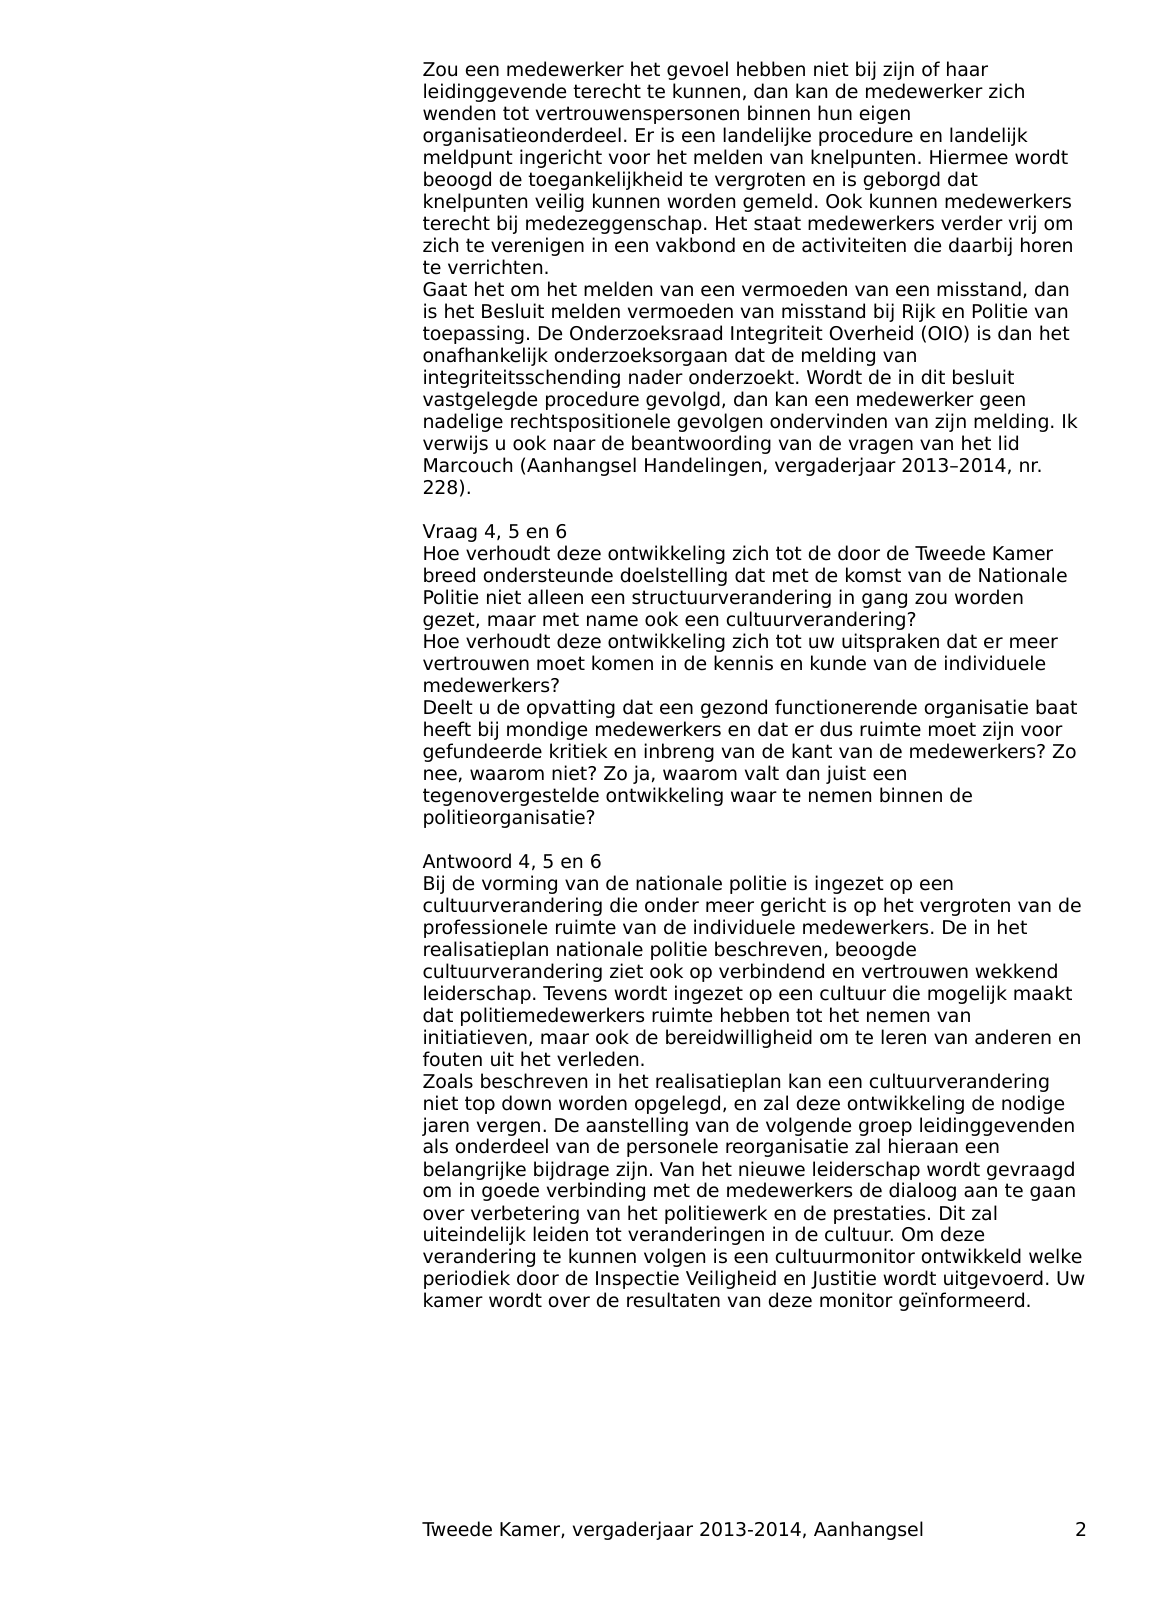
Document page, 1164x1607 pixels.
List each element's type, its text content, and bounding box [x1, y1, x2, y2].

text Hoe verhoudt deze ontwikkeling zich tot uw uitspraken dat er meer vertrouwen moet komen in de kennis en kunde van de individuele medewerkers? [422, 631, 1087, 697]
text Gaat het om het melden van een vermoeden van een misstand, dan is het Besluit melden vermoeden van misstand bij Rijk en Politie van toepassing. De Onderzoeksraad Integriteit Overheid (OIO) is dan het onafhankelijk onderzoeksorgaan dat de melding van integriteitsschending nader onderzoekt. Wordt de in dit besluit vastgelegde procedure gevolgd, dan kan een medewerker geen nadelige rechtspositionele gevolgen ondervinden van zijn melding. Ik verwijs u ook naar de beantwoording van de vragen van het lid Marcouch (Aanhangsel Handelingen, vergaderjaar 2013–2014, nr. 228). [422, 279, 1087, 499]
text Zoals beschreven in het realisatieplan kan een cultuurverandering niet top down worden opgelegd, en zal deze ontwikkeling de nodige jaren vergen. De aanstelling van de volgende groep leidinggevenden als onderdeel van de personele reorganisatie zal hieraan een belangrijke bijdrage zijn. Van het nieuwe leiderschap wordt gevraagd om in goede verbinding met de medewerkers de dialoog aan te gaan over verbetering van het politiewerk en de prestaties. Dit zal uiteindelijk leiden tot veranderingen in de cultuur. Om deze verandering te kunnen volgen is een cultuurmonitor ontwikkeld welke periodiek door de Inspectie Veiligheid en Justitie wordt uitgevoerd. Uw kamer wordt over de resultaten van deze monitor geïnformeerd. [422, 1071, 1087, 1312]
text Deelt u de opvatting dat een gezond functionerende organisatie baat heeft bij mondige medewerkers en dat er dus ruimte moet zijn voor gefundeerde kritiek en inbreng van de kant van de medewerkers? Zo nee, waarom niet? Zo ja, waarom valt dan juist een tegenovergestelde ontwikkeling waar te nemen binnen de politieorganisatie? [422, 697, 1087, 828]
text Hoe verhoudt deze ontwikkeling zich tot de door de Tweede Kamer breed ondersteunde doelstelling dat met de komst van de Nationale Politie niet alleen een structuurverandering in gang zou worden gezet, maar met name ook een cultuurverandering? [422, 543, 1087, 631]
text Antwoord 4, 5 en 6 [422, 851, 1087, 873]
text Vraag 4, 5 en 6 [422, 521, 1087, 543]
text Zou een medewerker het gevoel hebben niet bij zijn of haar leidinggevende terecht te kunnen, dan kan de medewerker zich wenden tot vertrouwenspersonen binnen hun eigen organisatieonderdeel. Er is een landelijke procedure en landelijk meldpunt ingericht voor het melden van knelpunten. Hiermee wordt beoogd de toegankelijkheid te vergroten en is geborgd dat knelpunten veilig kunnen worden gemeld. Ook kunnen medewerkers terecht bij medezeggenschap. Het staat medewerkers verder vrij om zich te verenigen in een vakbond en de activiteiten die daarbij horen te verrichten. [422, 59, 1087, 279]
text Bij de vorming van de nationale politie is ingezet op een cultuurverandering die onder meer gericht is op het vergroten van de professionele ruimte van de individuele medewerkers. De in het realisatieplan nationale politie beschreven, beoogde cultuurverandering ziet ook op verbindend en vertrouwen wekkend leiderschap. Tevens wordt ingezet op een cultuur die mogelijk maakt dat politiemedewerkers ruimte hebben tot het nemen van initiatieven, maar ook de bereidwilligheid om te leren van anderen en fouten uit het verleden. [422, 873, 1087, 1071]
